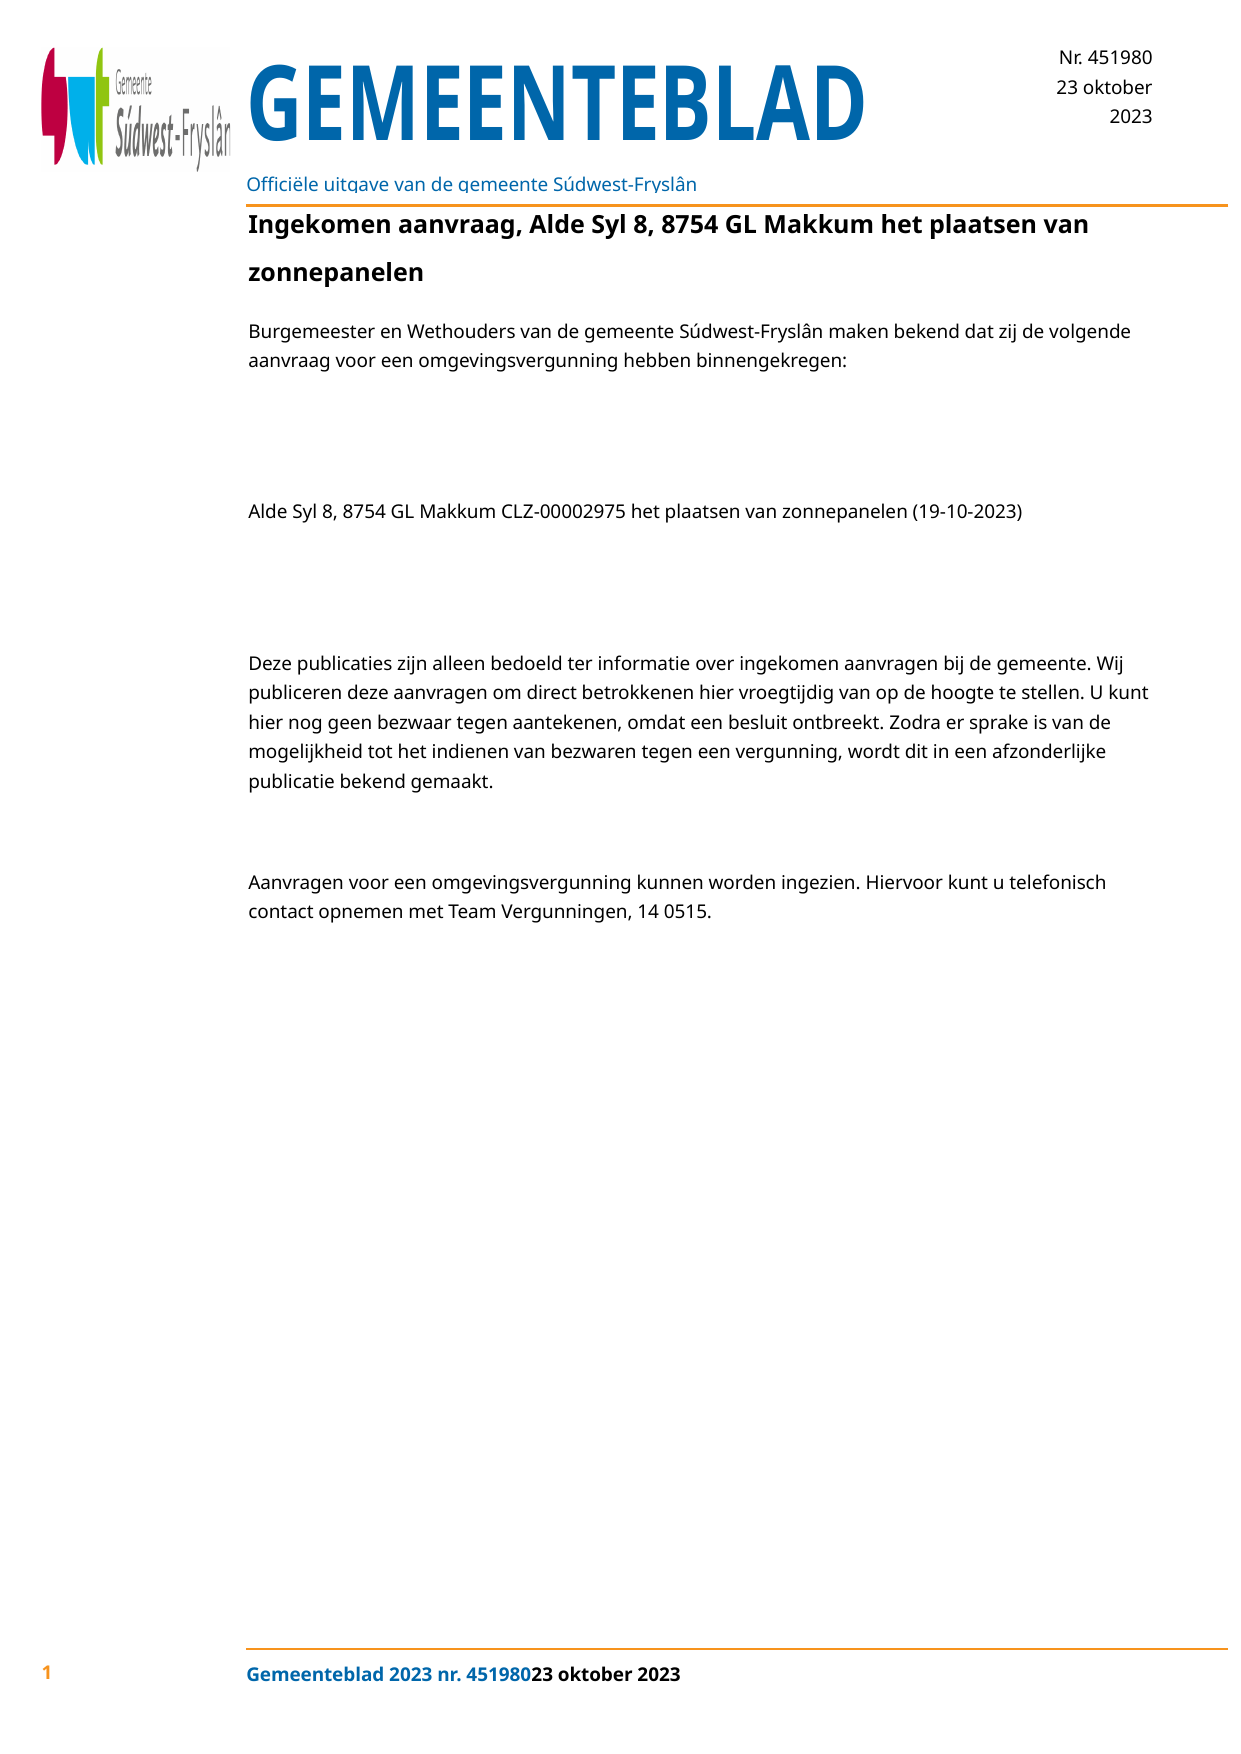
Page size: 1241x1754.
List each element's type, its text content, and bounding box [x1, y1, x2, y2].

text Alde Syl 8, 8754 GL Makkum CLZ-00002975 het plaatsen van zonnepanelen (19-10-2023) [248, 499, 1152, 524]
picture [41, 47, 231, 172]
text Ingekomen aanvraag, Alde Syl 8, 8754 GL Makkum het plaatsen van zonnepanelen [248, 207, 1152, 288]
text Deze publicaties zijn alleen bedoeld ter informatie over ingekomen aanvragen bij de gemeente. Wij publiceren deze aanvragen om direct betrokkenen hier vroegtijdig van op de hoogte te stellen. U kunt hier nog geen bezwaar tegen aantekenen, omdat een besluit ontbreekt. Zodra er sprake is van de mogelijkheid tot het indienen van bezwaren tegen een vergunning, wordt dit in een afzonderlijke publicatie bekend gemaakt. [248, 650, 1152, 794]
text Burgemeester en Wethouders van de gemeente Súdwest-Fryslân maken bekend dat zij de volgende aanvraag voor een omgevingsvergunning hebben binnengekregen: [248, 318, 1152, 373]
text Aanvragen voor een omgevingsvergunning kunnen worden ingezien. Hiervoor kunt u telefonisch contact opnemen met Team Vergunningen, 14 0515. [248, 869, 1152, 924]
